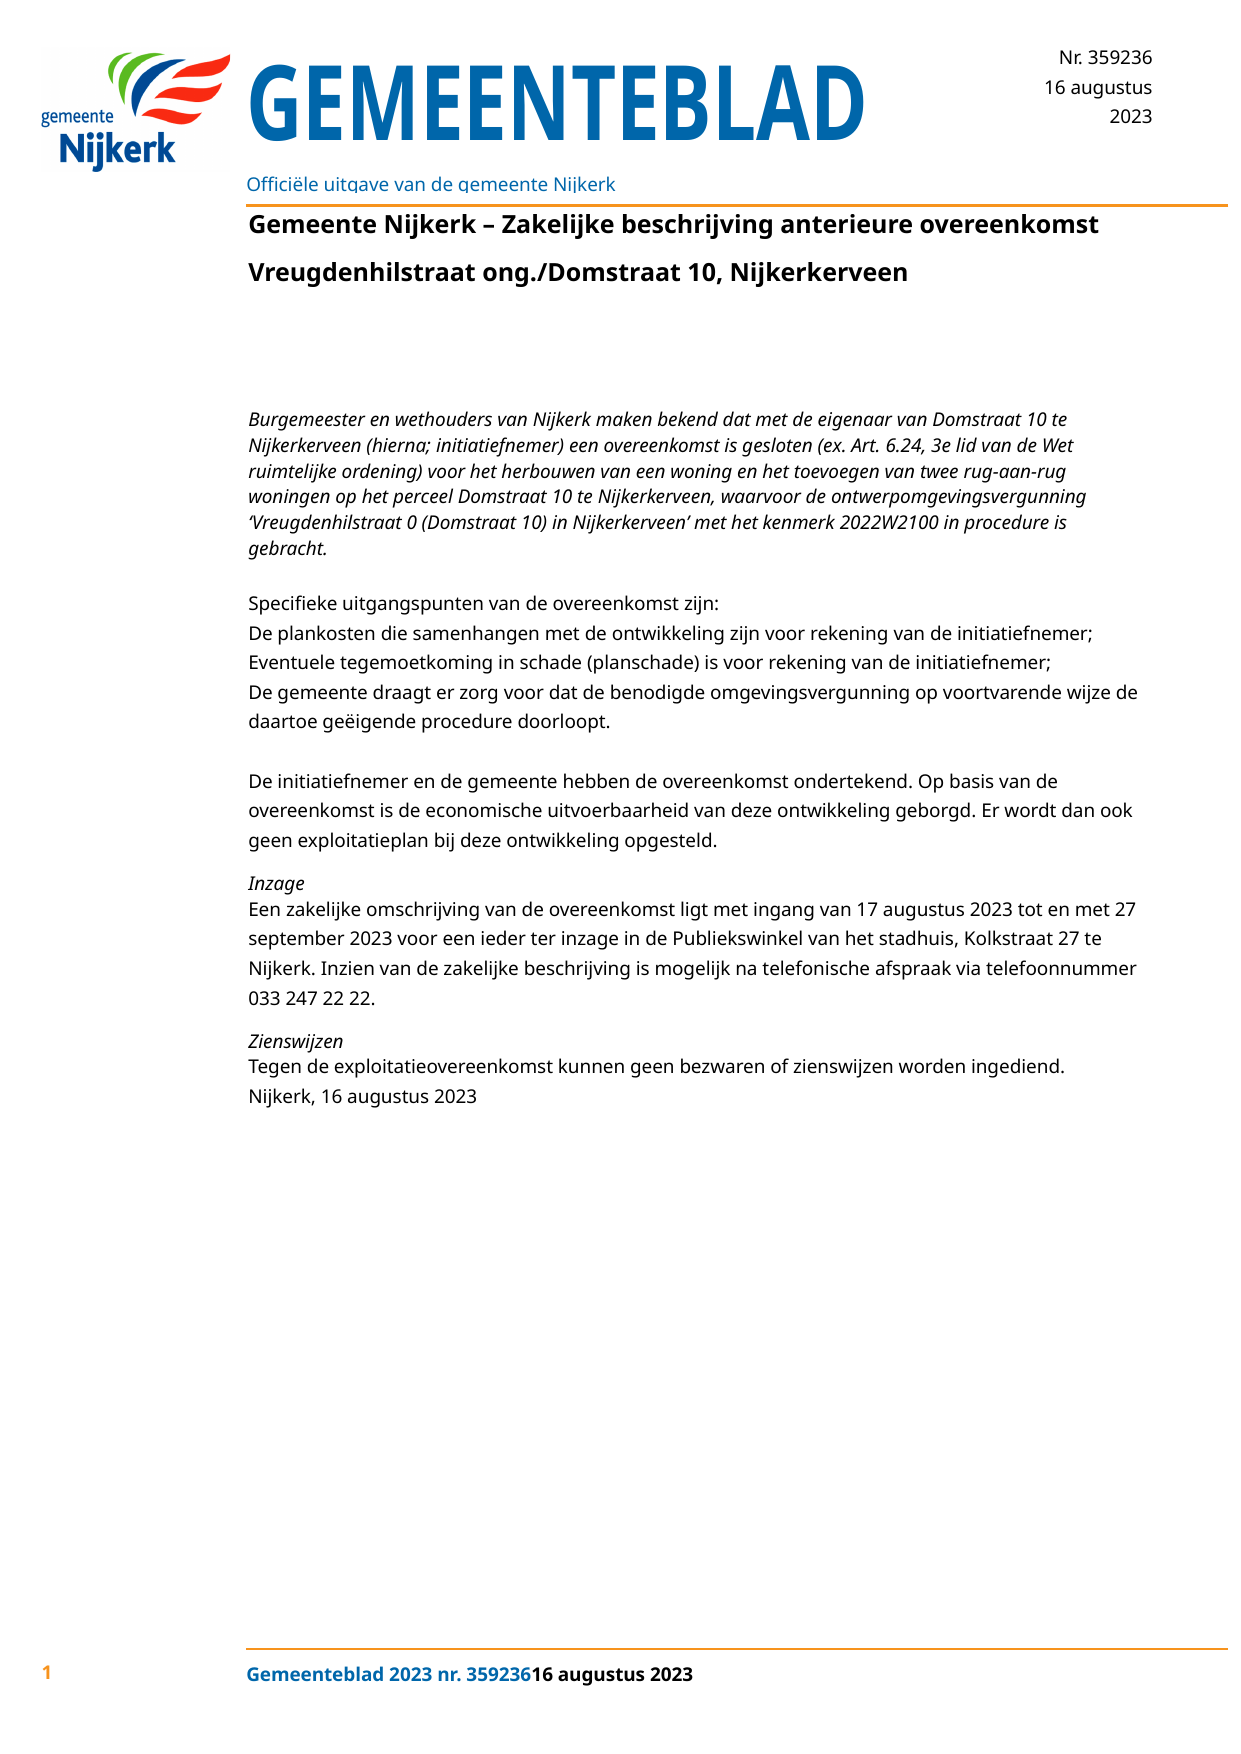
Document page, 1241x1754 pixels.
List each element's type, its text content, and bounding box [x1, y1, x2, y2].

text Inzage [248, 870, 1152, 896]
text Gemeente Nijkerk – Zakelijke beschrijving anterieure overeenkomst Vreugdenhilstraat ong./Domstraat 10, Nijkerkerveen [248, 207, 1152, 288]
text Tegen de exploitatieovereenkomst kunnen geen bezwaren of zienswijzen worden ingediend. [248, 1053, 1152, 1079]
text Eventuele tegemoetkoming in schade (planschade) is voor rekening van de initiatiefnemer; [248, 649, 1152, 675]
text Zienswijzen [248, 1028, 1152, 1053]
text Nijkerk, 16 augustus 2023 [248, 1083, 1152, 1109]
text Specifieke uitgangspunten van de overeenkomst zijn: [248, 590, 1152, 616]
text De gemeente draagt er zorg voor dat de benodigde omgevingsvergunning op voortvarende wijze de daartoe geëigende procedure doorloopt. [248, 679, 1152, 734]
text Een zakelijke omschrijving van de overeenkomst ligt met ingang van 17 augustus 2023 tot en met 27 september 2023 voor een ieder ter inzage in de Publiekswinkel van het stadhuis, Kolkstraat 27 te Nijkerk. Inzien van de zakelijke beschrijving is mogelijk na telefonische afspraak via telefoonnummer 033 247 22 22. [248, 896, 1152, 1010]
text De plankosten die samenhangen met de ontwikkeling zijn voor rekening van de initiatiefnemer; [248, 620, 1152, 646]
picture [41, 47, 231, 172]
text De initiatiefnemer en de gemeente hebben de overeenkomst ondertekend. Op basis van de overeenkomst is de economische uitvoerbaarheid van deze ontwikkeling geborgd. Er wordt dan ook geen exploitatieplan bij deze ontwikkeling opgesteld. [248, 768, 1152, 853]
text Burgemeester en wethouders van Nijkerk maken bekend dat met de eigenaar van Domstraat 10 te Nijkerkerveen (hierna; initiatiefnemer) een overeenkomst is gesloten (ex. Art. 6.24, 3e lid van de Wet ruimtelijke ordening) voor het herbouwen van een woning en het toevoegen van twee rug-aan-rug woningen op het perceel Domstraat 10 te Nijkerkerveen, waarvoor de ontwerpomgevingsvergunning ‘Vreugdenhilstraat 0 (Domstraat 10) in Nijkerkerveen’ met het kenmerk 2022W2100 in procedure is gebracht. [248, 406, 1152, 561]
